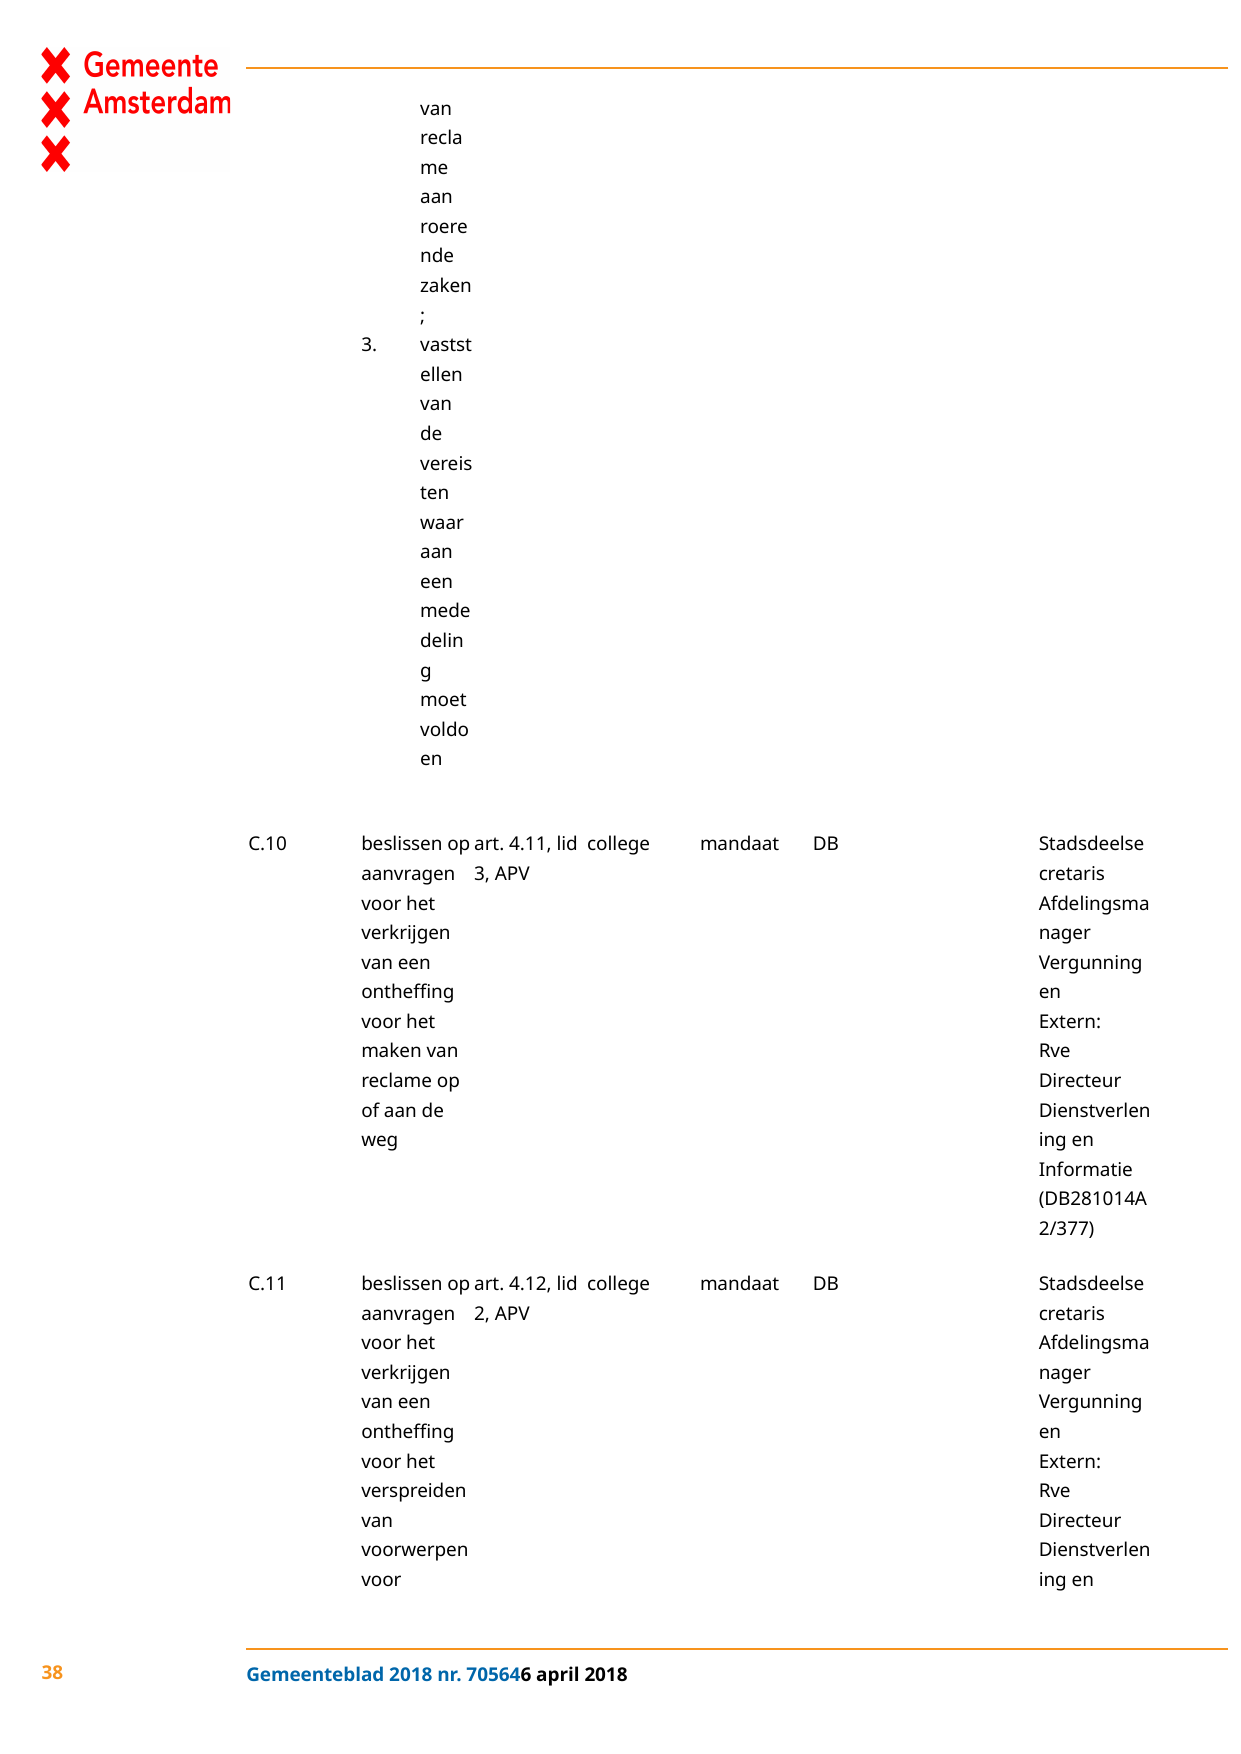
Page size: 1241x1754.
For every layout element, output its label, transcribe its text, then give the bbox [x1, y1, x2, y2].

table_cell [587, 95, 700, 801]
table_cell beslissen op aanvragen voor het verkrijgen van een ontheffing voor het maken van reclame op of aan de weg [361, 801, 474, 1241]
table_cell [926, 1241, 1038, 1592]
table_cell [926, 801, 1038, 1241]
table_cell [1039, 95, 1152, 801]
table_cell van reclame aan roerende zaken; vaststellen van de vereisten waaraan een mededeling moet voldoen [361, 95, 474, 801]
table_cell [926, 95, 1038, 801]
table_cell Stadsdeelsecretaris Afdelingsmanager Vergunningen Extern: Rve Directeur Dienstverlening en Informatie (DB281014A2/377) [1039, 801, 1152, 1241]
table_cell DB [813, 801, 926, 1241]
table_cell mandaat [700, 1241, 813, 1592]
table_cell [813, 95, 926, 801]
table_cell mandaat [700, 801, 813, 1241]
table_cell C.10 [248, 801, 361, 1241]
table_cell college [587, 801, 700, 1241]
table_cell beslissen op aanvragen voor het verkrijgen van een ontheffing voor het verspreiden van voorwerpen voor [361, 1241, 474, 1592]
table_cell art. 4.12, lid 2, APV [474, 1241, 587, 1592]
table_cell college [587, 1241, 700, 1592]
table_cell [700, 95, 813, 801]
table_cell C.11 [248, 1241, 361, 1592]
table_cell DB [813, 1241, 926, 1592]
picture [41, 47, 231, 172]
table_cell [248, 95, 361, 801]
table_cell art. 4.11, lid 3, APV [474, 801, 587, 1241]
table_cell Stadsdeelsecretaris Afdelingsmanager Vergunningen Extern: Rve Directeur Dienstverlening en [1039, 1241, 1152, 1592]
table_cell [474, 95, 587, 801]
